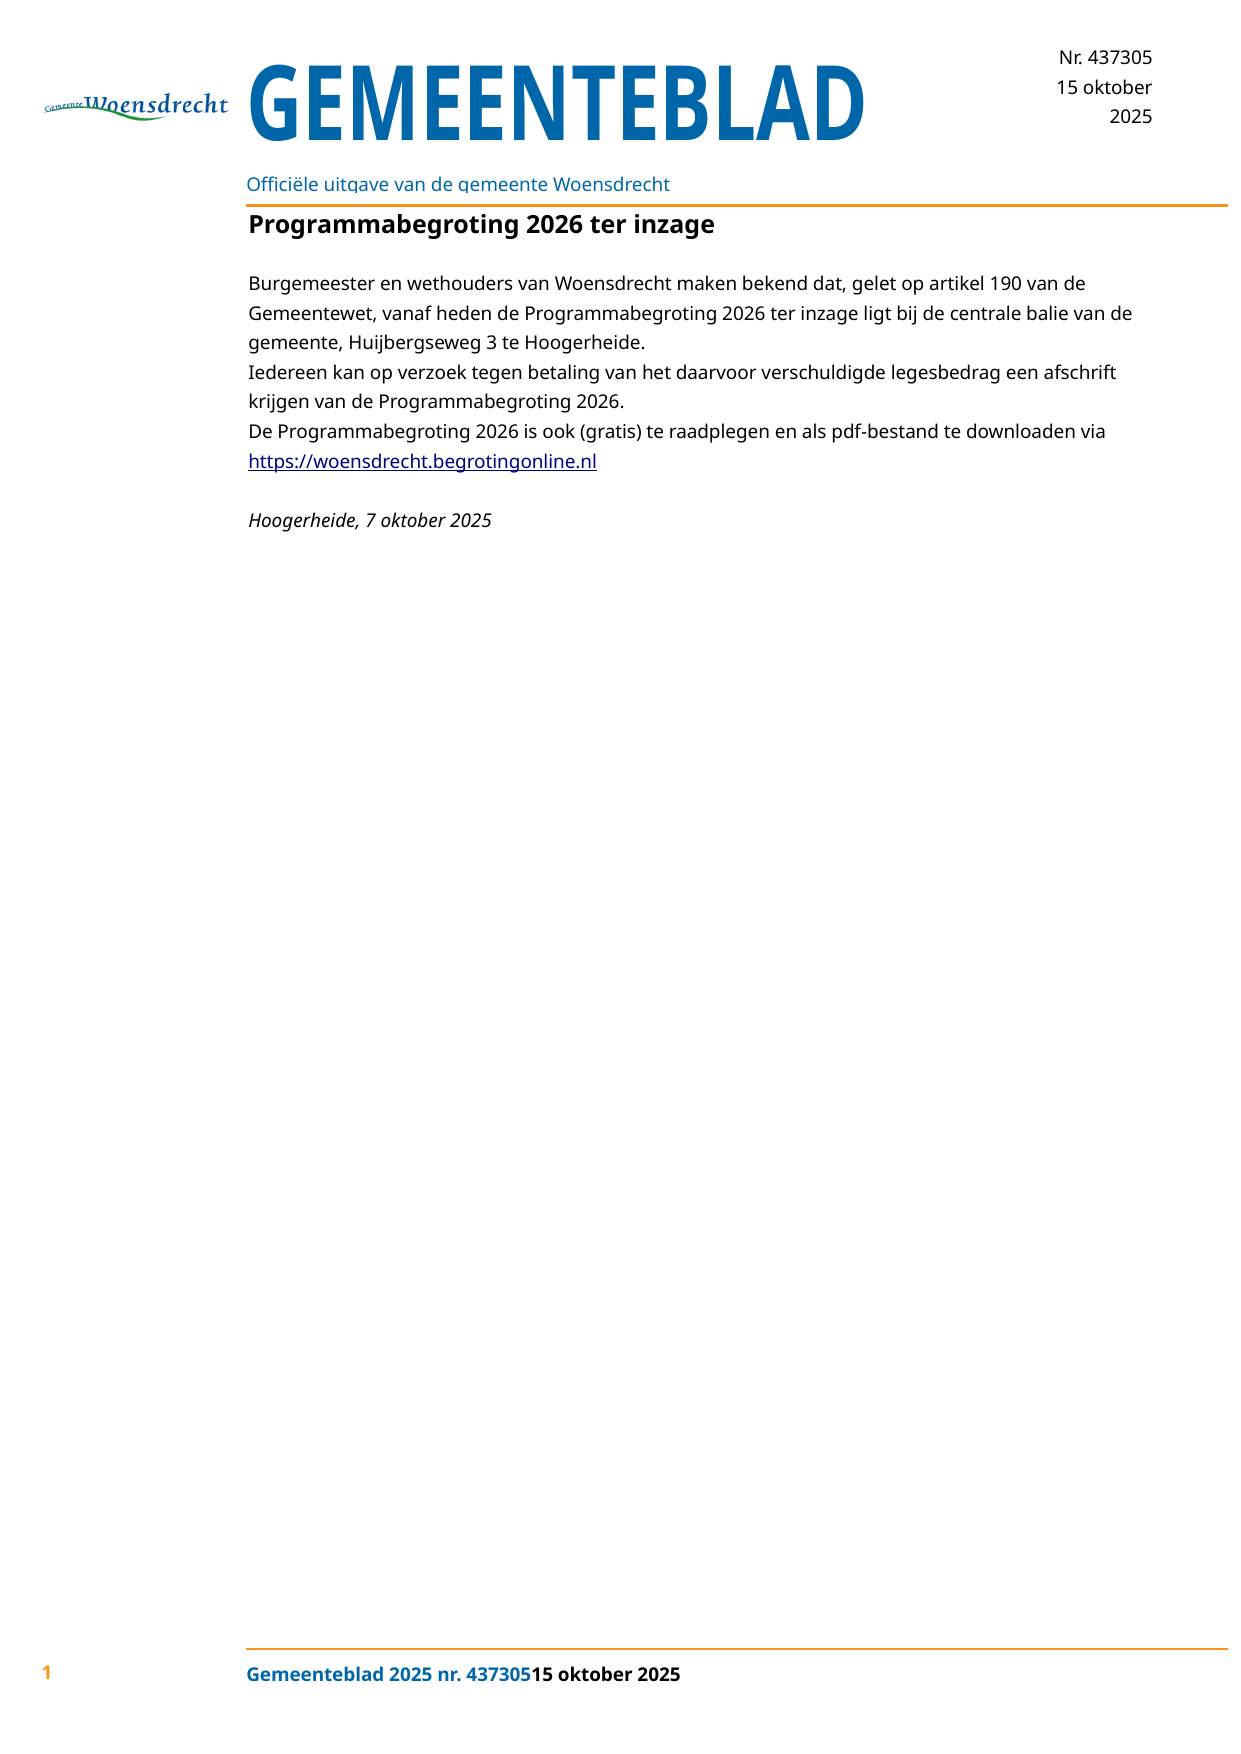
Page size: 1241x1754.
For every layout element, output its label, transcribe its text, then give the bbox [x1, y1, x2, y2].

text Programmabegroting 2026 ter inzage [248, 207, 1152, 241]
text Burgemeester en wethouders van Woensdrecht maken bekend dat, gelet op artikel 190 van de Gemeentewet, vanaf heden de Programmabegroting 2026 ter inzage ligt bij de centrale balie van de gemeente, Huijbergseweg 3 te Hoogerheide. [248, 270, 1152, 355]
picture [41, 47, 231, 172]
text Hoogerheide, 7 oktober 2025 [248, 507, 1152, 533]
text Iedereen kan op verzoek tegen betaling van het daarvoor verschuldigde legesbedrag een afschrift krijgen van de Programmabegroting 2026. [248, 359, 1152, 414]
text De Programmabegroting 2026 is ook (gratis) te raadplegen en als pdf-bestand te downloaden via https://woensdrecht.begrotingonline.nl [248, 418, 1152, 473]
